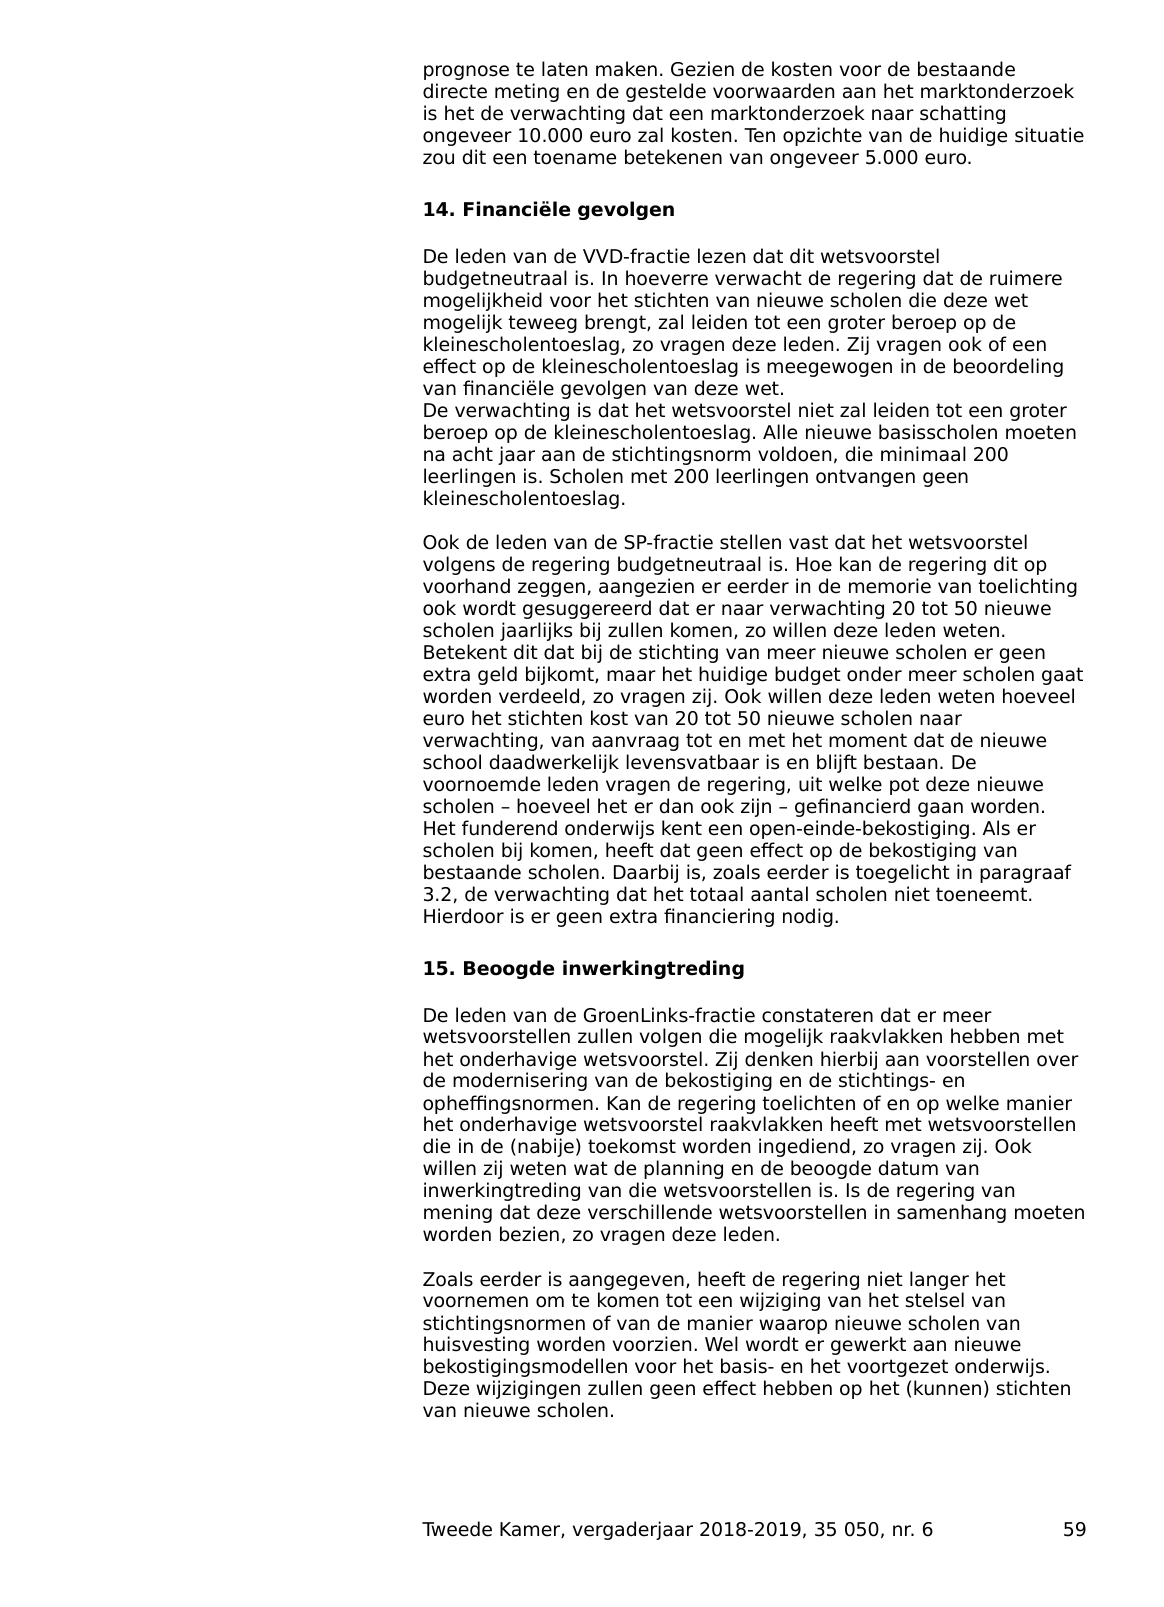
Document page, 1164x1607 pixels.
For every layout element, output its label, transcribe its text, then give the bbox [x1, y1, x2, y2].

subtitle 14. Financiële gevolgen [422, 199, 1087, 221]
text Zoals eerder is aangegeven, heeft de regering niet langer het voornemen om te komen tot een wijziging van het stelsel van stichtingsnormen of van de manier waarop nieuwe scholen van huisvesting worden voorzien. Wel wordt er gewerkt aan nieuwe bekostigingsmodellen voor het basis- en het voortgezet onderwijs. Deze wijzigingen zullen geen effect hebben op het (kunnen) stichten van nieuwe scholen. [422, 1268, 1087, 1422]
text prognose te laten maken. Gezien de kosten voor de bestaande directe meting en de gestelde voorwaarden aan het marktonderzoek is het de verwachting dat een marktonderzoek naar schatting ongeveer 10.000 euro zal kosten. Ten opzichte van de huidige situatie zou dit een toename betekenen van ongeveer 5.000 euro. [422, 59, 1087, 169]
text Het funderend onderwijs kent een open-einde-bekostiging. Als er scholen bij komen, heeft dat geen effect op de bekostiging van bestaande scholen. Daarbij is, zoals eerder is toegelicht in paragraaf 3.2, de verwachting dat het totaal aantal scholen niet toeneemt. Hierdoor is er geen extra financiering nodig. [422, 818, 1087, 927]
text De leden van de GroenLinks-fractie constateren dat er meer wetsvoorstellen zullen volgen die mogelijk raakvlakken hebben met het onderhavige wetsvoorstel. Zij denken hierbij aan voorstellen over de modernisering van de bekostiging en de stichtings- en opheffingsnormen. Kan de regering toelichten of en op welke manier het onderhavige wetsvoorstel raakvlakken heeft met wetsvoorstellen die in de (nabije) toekomst worden ingediend, zo vragen zij. Ook willen zij weten wat de planning en de beoogde datum van inwerkingtreding van die wetsvoorstellen is. Is de regering van mening dat deze verschillende wetsvoorstellen in samenhang moeten worden bezien, zo vragen deze leden. [422, 1004, 1087, 1246]
text De verwachting is dat het wetsvoorstel niet zal leiden tot een groter beroep op de kleinescholentoeslag. Alle nieuwe basisscholen moeten na acht jaar aan de stichtingsnorm voldoen, die minimaal 200 leerlingen is. Scholen met 200 leerlingen ontvangen geen kleinescholentoeslag. [422, 400, 1087, 510]
text Ook de leden van de SP-fractie stellen vast dat het wetsvoorstel volgens de regering budgetneutraal is. Hoe kan de regering dit op voorhand zeggen, aangezien er eerder in de memorie van toelichting ook wordt gesuggereerd dat er naar verwachting 20 tot 50 nieuwe scholen jaarlijks bij zullen komen, zo willen deze leden weten. Betekent dit dat bij de stichting van meer nieuwe scholen er geen extra geld bijkomt, maar het huidige budget onder meer scholen gaat worden verdeeld, zo vragen zij. Ook willen deze leden weten hoeveel euro het stichten kost van 20 tot 50 nieuwe scholen naar verwachting, van aanvraag tot en met het moment dat de nieuwe school daadwerkelijk levensvatbaar is en blijft bestaan. De voornoemde leden vragen de regering, uit welke pot deze nieuwe scholen – hoeveel het er dan ook zijn – gefinancierd gaan worden. [422, 532, 1087, 818]
subtitle 15. Beoogde inwerkingtreding [422, 957, 1087, 979]
text De leden van de VVD-fractie lezen dat dit wetsvoorstel budgetneutraal is. In hoeverre verwacht de regering dat de ruimere mogelijkheid voor het stichten van nieuwe scholen die deze wet mogelijk teweeg brengt, zal leiden tot een groter beroep op de kleinescholentoeslag, zo vragen deze leden. Zij vragen ook of een effect op de kleinescholentoeslag is meegewogen in de beoordeling van financiële gevolgen van deze wet. [422, 246, 1087, 400]
